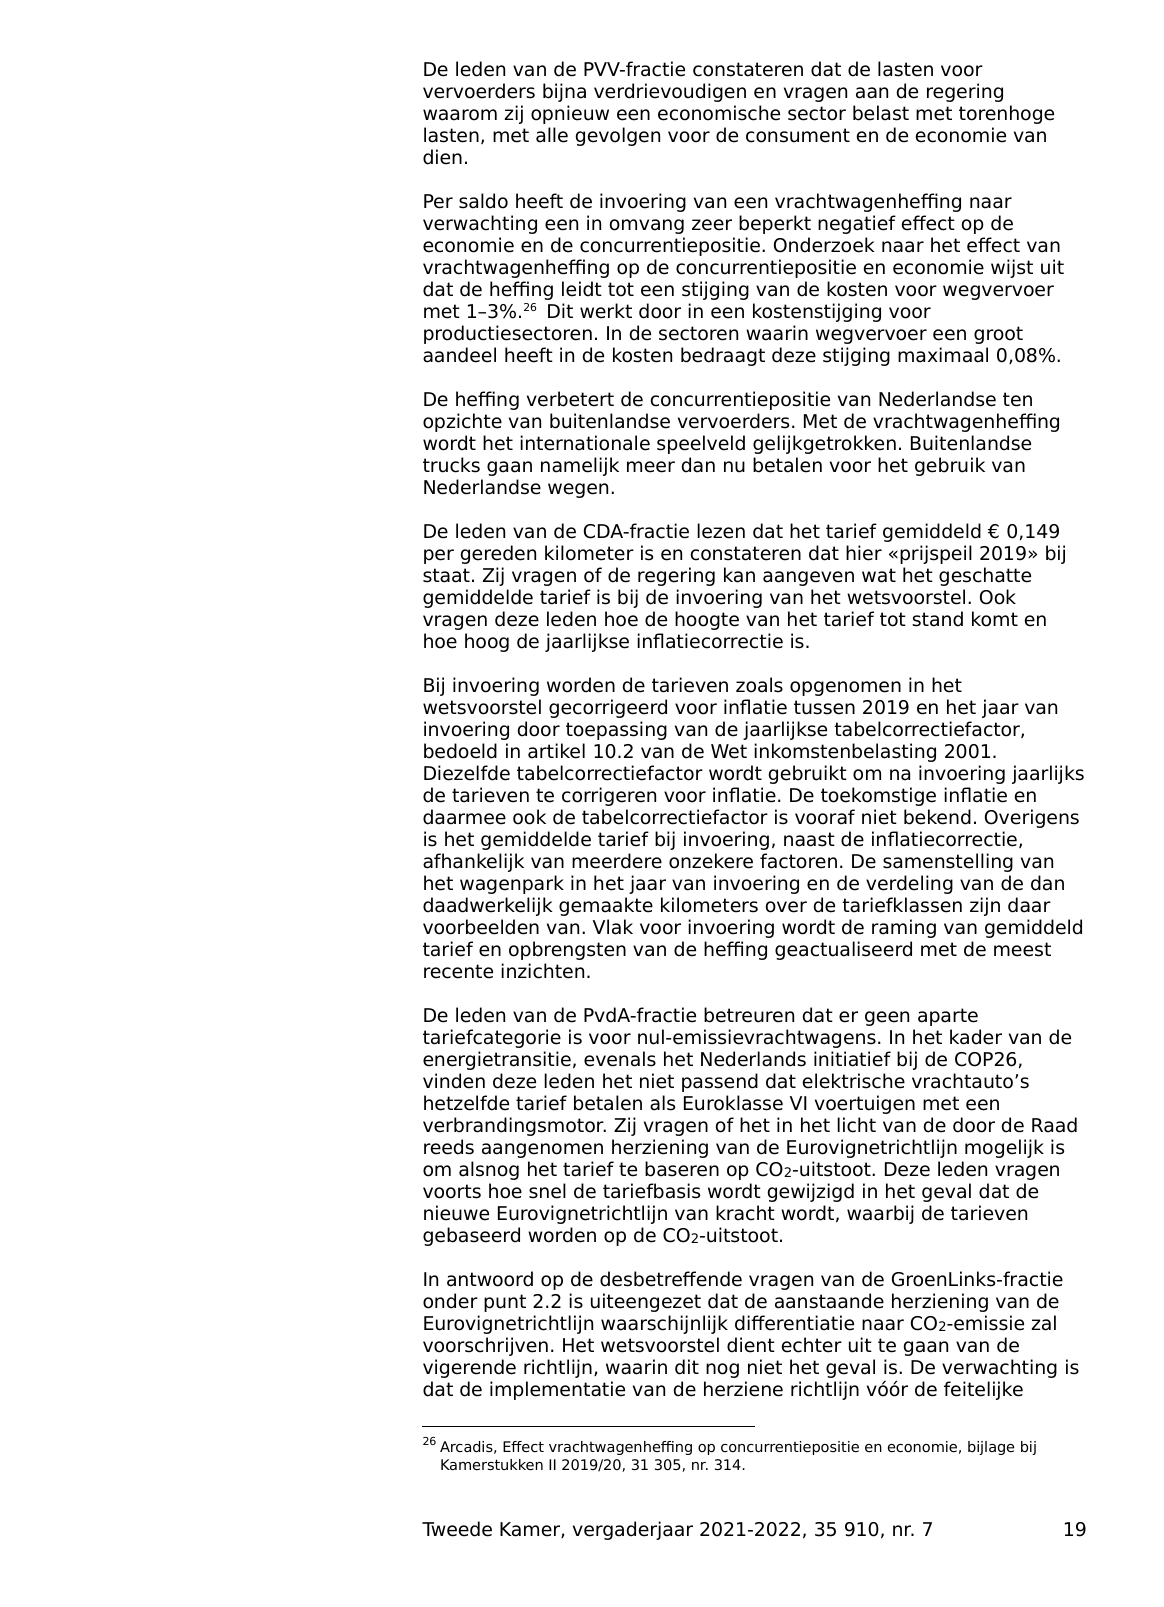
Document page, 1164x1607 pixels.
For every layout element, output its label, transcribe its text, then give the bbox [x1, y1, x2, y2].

text De leden van de PVV-fractie constateren dat de lasten voor vervoerders bijna verdrievoudigen en vragen aan de regering waarom zij opnieuw een economische sector belast met torenhoge lasten, met alle gevolgen voor de consument en de economie van dien. [422, 59, 1087, 169]
text Arcadis, Effect vrachtwagenheffing op concurrentiepositie en economie, bijlage bij Kamerstukken II 2019/20, 31 305, nr. 314. [422, 1435, 1087, 1474]
text De heffing verbetert de concurrentiepositie van Nederlandse ten opzichte van buitenlandse vervoerders. Met de vrachtwagenheffing wordt het internationale speelveld gelijkgetrokken. Buitenlandse trucks gaan namelijk meer dan nu betalen voor het gebruik van Nederlandse wegen. [422, 389, 1087, 499]
text De leden van de CDA-fractie lezen dat het tarief gemiddeld € 0,149 per gereden kilometer is en constateren dat hier «prijspeil 2019» bij staat. Zij vragen of de regering kan aangeven wat het geschatte gemiddelde tarief is bij de invoering van het wetsvoorstel. Ook vragen deze leden hoe de hoogte van het tarief tot stand komt en hoe hoog de jaarlijkse inflatiecorrectie is. [422, 521, 1087, 653]
text Bij invoering worden de tarieven zoals opgenomen in het wetsvoorstel gecorrigeerd voor inflatie tussen 2019 en het jaar van invoering door toepassing van de jaarlijkse tabelcorrectiefactor, bedoeld in artikel 10.2 van de Wet inkomstenbelasting 2001. Diezelfde tabelcorrectiefactor wordt gebruikt om na invoering jaarlijks de tarieven te corrigeren voor inflatie. De toekomstige inflatie en daarmee ook de tabelcorrectiefactor is vooraf niet bekend. Overigens is het gemiddelde tarief bij invoering, naast de inflatiecorrectie, afhankelijk van meerdere onzekere factoren. De samenstelling van het wagenpark in het jaar van invoering en de verdeling van de dan daadwerkelijk gemaakte kilometers over de tariefklassen zijn daar voorbeelden van. Vlak voor invoering wordt de raming van gemiddeld tarief en opbrengsten van de heffing geactualiseerd met de meest recente inzichten. [422, 675, 1087, 983]
text De leden van de PvdA-fractie betreuren dat er geen aparte tariefcategorie is voor nul-emissievrachtwagens. In het kader van de energietransitie, evenals het Nederlands initiatief bij de COP26, vinden deze leden het niet passend dat elektrische vrachtauto’s hetzelfde tarief betalen als Euroklasse VI voertuigen met een verbrandingsmotor. Zij vragen of het in het licht van de door de Raad reeds aangenomen herziening van de Eurovignetrichtlijn mogelijk is om alsnog het tarief te baseren op CO2-uitstoot. Deze leden vragen voorts hoe snel de tariefbasis wordt gewijzigd in het geval dat de nieuwe Eurovignetrichtlijn van kracht wordt, waarbij de tarieven gebaseerd worden op de CO2-uitstoot. [422, 1005, 1087, 1247]
text Per saldo heeft de invoering van een vrachtwagenheffing naar verwachting een in omvang zeer beperkt negatief effect op de economie en de concurrentiepositie. Onderzoek naar het effect van vrachtwagenheffing op de concurrentiepositie en economie wijst uit dat de heffing leidt tot een stijging van de kosten voor wegvervoer met 1–3%. Dit werkt door in een kostenstijging voor productiesectoren. In de sectoren waarin wegvervoer een groot aandeel heeft in de kosten bedraagt deze stijging maximaal 0,08%. [422, 191, 1087, 367]
text In antwoord op de desbetreffende vragen van de GroenLinks-fractie onder punt 2.2 is uiteengezet dat de aanstaande herziening van de Eurovignetrichtlijn waarschijnlijk differentiatie naar CO2-emissie zal voorschrijven. Het wetsvoorstel dient echter uit te gaan van de vigerende richtlijn, waarin dit nog niet het geval is. De verwachting is dat de implementatie van de herziene richtlijn vóór de feitelijke [422, 1269, 1087, 1401]
